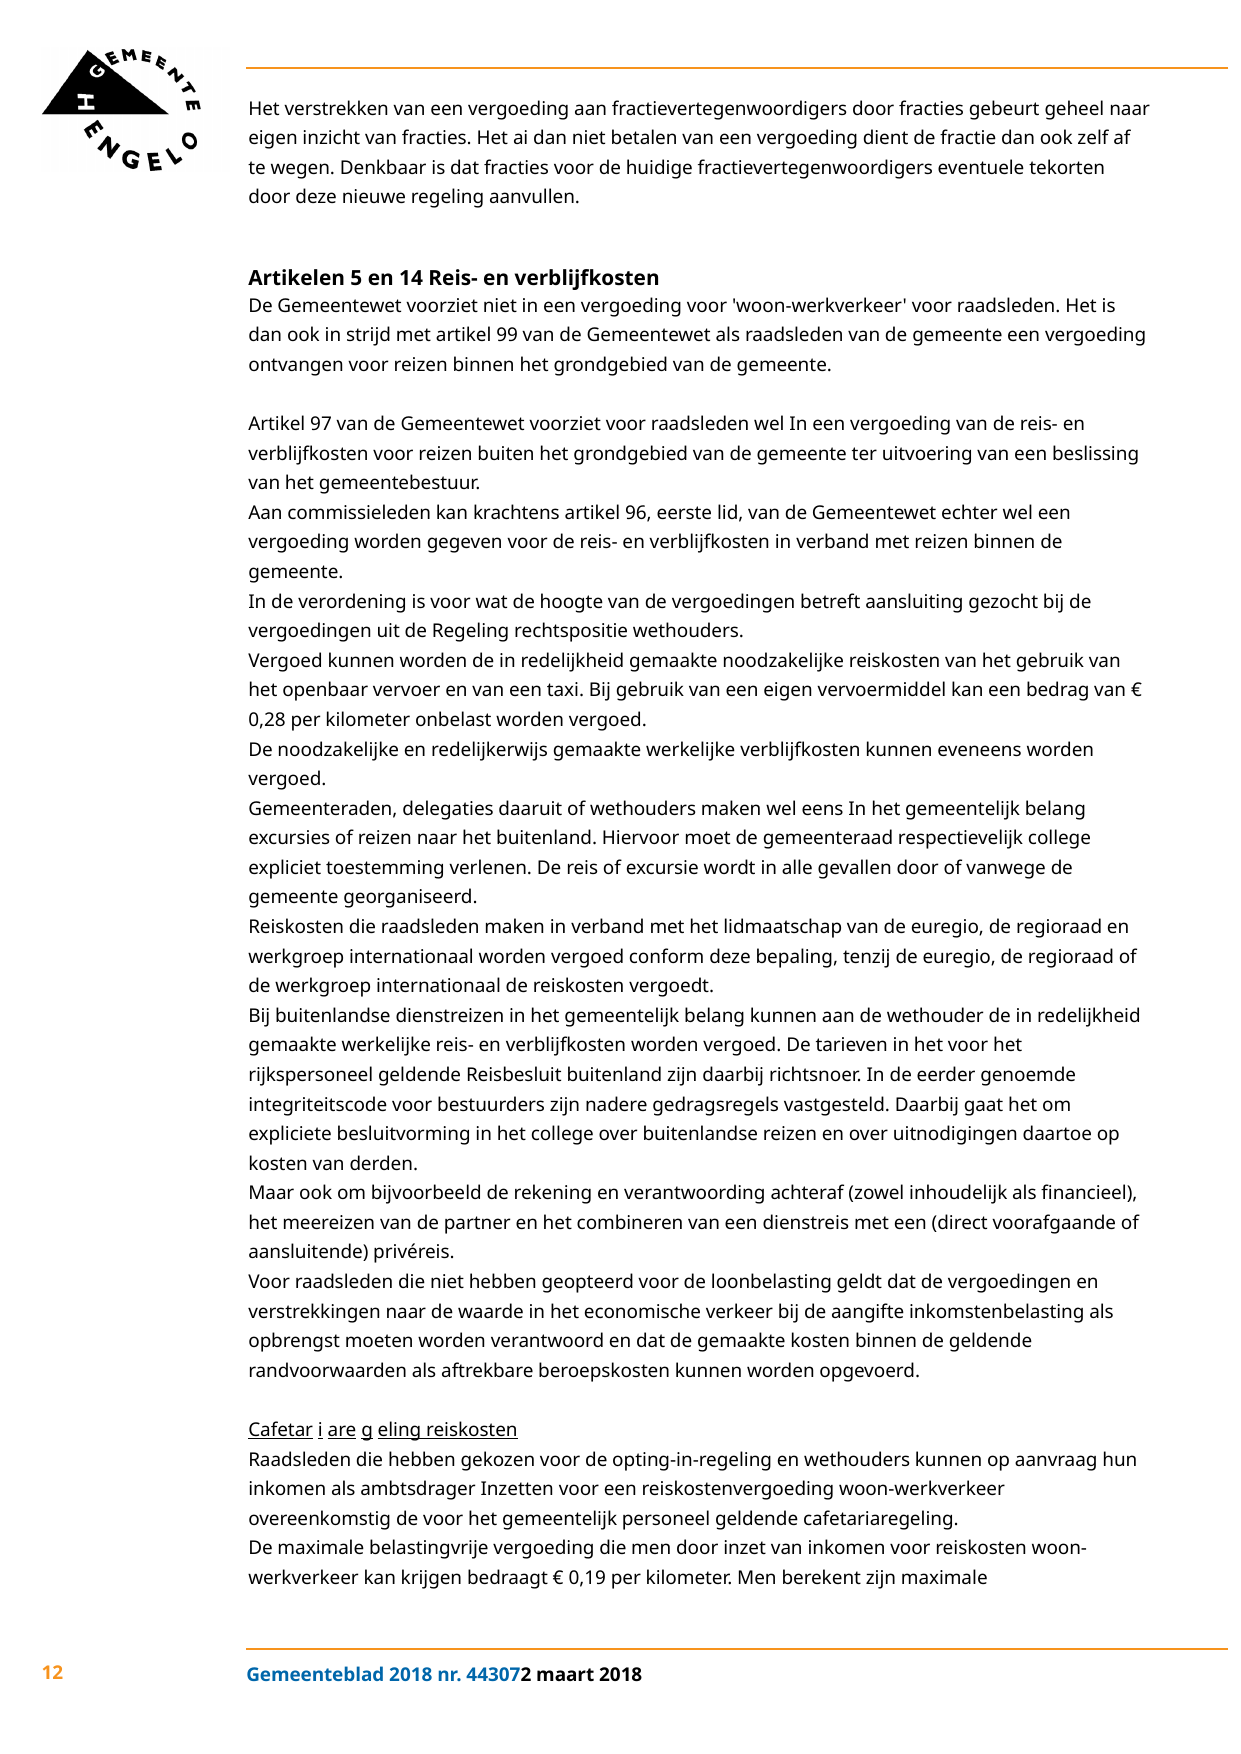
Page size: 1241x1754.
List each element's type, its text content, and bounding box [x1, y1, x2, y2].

text De maximale belastingvrije vergoeding die men door inzet van inkomen voor reiskosten woon-werkverkeer kan krijgen bedraagt € 0,19 per kilometer. Men berekent zijn maximale [248, 1534, 1152, 1590]
text Raadsleden die hebben gekozen voor de opting-in-regeling en wethouders kunnen op aanvraag hun inkomen als ambtsdrager Inzetten voor een reiskostenvergoeding woon-werkverkeer overeenkomstig de voor het gemeentelijk personeel geldende cafetariaregeling. [248, 1446, 1152, 1531]
text De Gemeentewet voorziet niet in een vergoeding voor 'woon-werkverkeer' voor raadsleden. Het is dan ook in strijd met artikel 99 van de Gemeentewet als raadsleden van de gemeente een vergoeding ontvangen voor reizen binnen het grondgebied van de gemeente. [248, 292, 1152, 377]
text Bij buitenlandse dienstreizen in het gemeentelijk belang kunnen aan de wethouder de in redelijkheid gemaakte werkelijke reis- en verblijfkosten worden vergoed. De tarieven in het voor het rijkspersoneel geldende Reisbesluit buitenland zijn daarbij richtsnoer. In de eerder genoemde integriteitscode voor bestuurders zijn nadere gedragsregels vastgesteld. Daarbij gaat het om expliciete besluitvorming in het college over buitenlandse reizen en over uitnodigingen daartoe op kosten van derden. [248, 1002, 1152, 1176]
text Gemeenteraden, delegaties daaruit of wethouders maken wel eens In het gemeentelijk belang excursies of reizen naar het buitenland. Hiervoor moet de gemeenteraad respectievelijk college expliciet toestemming verlenen. De reis of excursie wordt in alle gevallen door of vanwege de gemeente georganiseerd. [248, 795, 1152, 909]
text Maar ook om bijvoorbeeld de rekening en verantwoording achteraf (zowel inhoudelijk als financieel), het meereizen van de partner en het combineren van een dienstreis met een (direct voorafgaande of aansluitende) privéreis. [248, 1179, 1152, 1264]
text Aan commissieleden kan krachtens artikel 96, eerste lid, van de Gemeentewet echter wel een vergoeding worden gegeven voor de reis- en verblijfkosten in verband met reizen binnen de gemeente. [248, 499, 1152, 584]
text In de verordening is voor wat de hoogte van de vergoedingen betreft aansluiting gezocht bij de vergoedingen uit de Regeling rechtspositie wethouders. [248, 588, 1152, 643]
text De noodzakelijke en redelijkerwijs gemaakte werkelijke verblijfkosten kunnen eveneens worden vergoed. [248, 736, 1152, 791]
text Reiskosten die raadsleden maken in verband met het lidmaatschap van de euregio, de regioraad en werkgroep internationaal worden vergoed conform deze bepaling, tenzij de euregio, de regioraad of de werkgroep internationaal de reiskosten vergoedt. [248, 913, 1152, 998]
text Het verstrekken van een vergoeding aan fractievertegenwoordigers door fracties gebeurt geheel naar eigen inzicht van fracties. Het ai dan niet betalen van een vergoeding dient de fractie dan ook zelf af te wegen. Denkbaar is dat fracties voor de huidige fractievertegenwoordigers eventuele tekorten door deze nieuwe regeling aanvullen. [248, 95, 1152, 209]
text Artikel 97 van de Gemeentewet voorziet voor raadsleden wel In een vergoeding van de reis- en verblijfkosten voor reizen buiten het grondgebied van de gemeente ter uitvoering van een beslissing van het gemeentebestuur. [248, 410, 1152, 495]
picture [41, 47, 231, 172]
text Voor raadsleden die niet hebben geopteerd voor de loonbelasting geldt dat de vergoedingen en verstrekkingen naar de waarde in het economische verkeer bij de aangifte inkomstenbelasting als opbrengst moeten worden verantwoord en dat de gemaakte kosten binnen de geldende randvoorwaarden als aftrekbare beroepskosten kunnen worden opgevoerd. [248, 1268, 1152, 1383]
text Vergoed kunnen worden de in redelijkheid gemaakte noodzakelijke reiskosten van het gebruik van het openbaar vervoer en van een taxi. Bij gebruik van een eigen vervoermiddel kan een bedrag van € 0,28 per kilometer onbelast worden vergoed. [248, 647, 1152, 732]
text Artikelen 5 en 14 Reis- en verblijfkosten [248, 263, 1152, 292]
text Cafetar i are g eling reiskosten [248, 1416, 1152, 1442]
